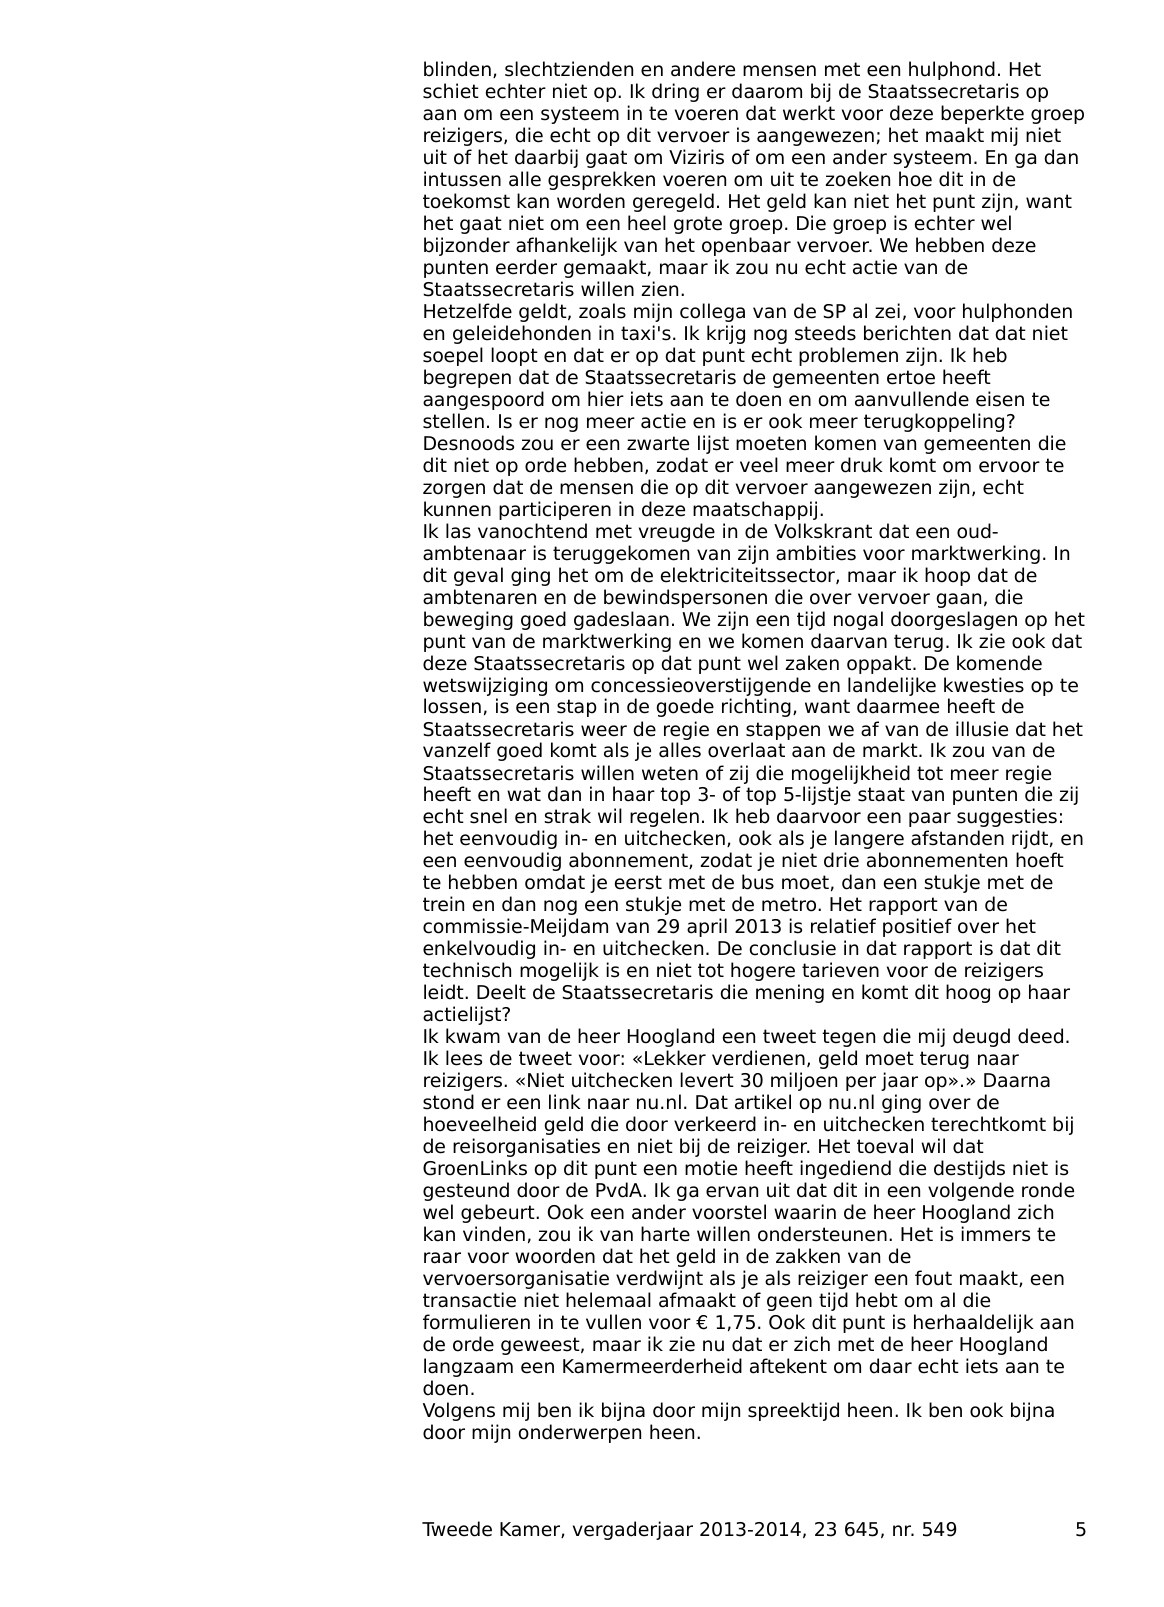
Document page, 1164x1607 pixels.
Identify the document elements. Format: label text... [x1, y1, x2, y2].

text Ik las vanochtend met vreugde in de Volkskrant dat een oud-ambtenaar is teruggekomen van zijn ambities voor marktwerking. In dit geval ging het om de elektriciteitssector, maar ik hoop dat de ambtenaren en de bewindspersonen die over vervoer gaan, die beweging goed gadeslaan. We zijn een tijd nogal doorgeslagen op het punt van de marktwerking en we komen daarvan terug. Ik zie ook dat deze Staatssecretaris op dat punt wel zaken oppakt. De komende wetswijziging om concessieoverstijgende en landelijke kwesties op te lossen, is een stap in de goede richting, want daarmee heeft de Staatssecretaris weer de regie en stappen we af van de illusie dat het vanzelf goed komt als je alles overlaat aan de markt. Ik zou van de Staatssecretaris willen weten of zij die mogelijkheid tot meer regie heeft en wat dan in haar top 3- of top 5-lijstje staat van punten die zij echt snel en strak wil regelen. Ik heb daarvoor een paar suggesties: het eenvoudig in- en uitchecken, ook als je langere afstanden rijdt, en een eenvoudig abonnement, zodat je niet drie abonnementen hoeft te hebben omdat je eerst met de bus moet, dan een stukje met de trein en dan nog een stukje met de metro. Het rapport van de commissie-Meijdam van 29 april 2013 is relatief positief over het enkelvoudig in- en uitchecken. De conclusie in dat rapport is dat dit technisch mogelijk is en niet tot hogere tarieven voor de reizigers leidt. Deelt de Staatssecretaris die mening en komt dit hoog op haar actielijst? [422, 521, 1087, 1026]
text Hetzelfde geldt, zoals mijn collega van de SP al zei, voor hulphonden en geleidehonden in taxi's. Ik krijg nog steeds berichten dat dat niet soepel loopt en dat er op dat punt echt problemen zijn. Ik heb begrepen dat de Staatssecretaris de gemeenten ertoe heeft aangespoord om hier iets aan te doen en om aanvullende eisen te stellen. Is er nog meer actie en is er ook meer terugkoppeling? Desnoods zou er een zwarte lijst moeten komen van gemeenten die dit niet op orde hebben, zodat er veel meer druk komt om ervoor te zorgen dat de mensen die op dit vervoer aangewezen zijn, echt kunnen participeren in deze maatschappij. [422, 301, 1087, 521]
text Volgens mij ben ik bijna door mijn spreektijd heen. Ik ben ook bijna door mijn onderwerpen heen. [422, 1400, 1087, 1444]
text blinden, slechtzienden en andere mensen met een hulphond. Het schiet echter niet op. Ik dring er daarom bij de Staatssecretaris op aan om een systeem in te voeren dat werkt voor deze beperkte groep reizigers, die echt op dit vervoer is aangewezen; het maakt mij niet uit of het daarbij gaat om Viziris of om een ander systeem. En ga dan intussen alle gesprekken voeren om uit te zoeken hoe dit in de toekomst kan worden geregeld. Het geld kan niet het punt zijn, want het gaat niet om een heel grote groep. Die groep is echter wel bijzonder afhankelijk van het openbaar vervoer. We hebben deze punten eerder gemaakt, maar ik zou nu echt actie van de Staatssecretaris willen zien. [422, 59, 1087, 301]
text Ik kwam van de heer Hoogland een tweet tegen die mij deugd deed. Ik lees de tweet voor: «Lekker verdienen, geld moet terug naar reizigers. «Niet uitchecken levert 30 miljoen per jaar op».» Daarna stond er een link naar nu.nl. Dat artikel op nu.nl ging over de hoeveelheid geld die door verkeerd in- en uitchecken terechtkomt bij de reisorganisaties en niet bij de reiziger. Het toeval wil dat GroenLinks op dit punt een motie heeft ingediend die destijds niet is gesteund door de PvdA. Ik ga ervan uit dat dit in een volgende ronde wel gebeurt. Ook een ander voorstel waarin de heer Hoogland zich kan vinden, zou ik van harte willen ondersteunen. Het is immers te raar voor woorden dat het geld in de zakken van de vervoersorganisatie verdwijnt als je als reiziger een fout maakt, een transactie niet helemaal afmaakt of geen tijd hebt om al die formulieren in te vullen voor € 1,75. Ook dit punt is herhaaldelijk aan de orde geweest, maar ik zie nu dat er zich met de heer Hoogland langzaam een Kamermeerderheid aftekent om daar echt iets aan te doen. [422, 1026, 1087, 1400]
